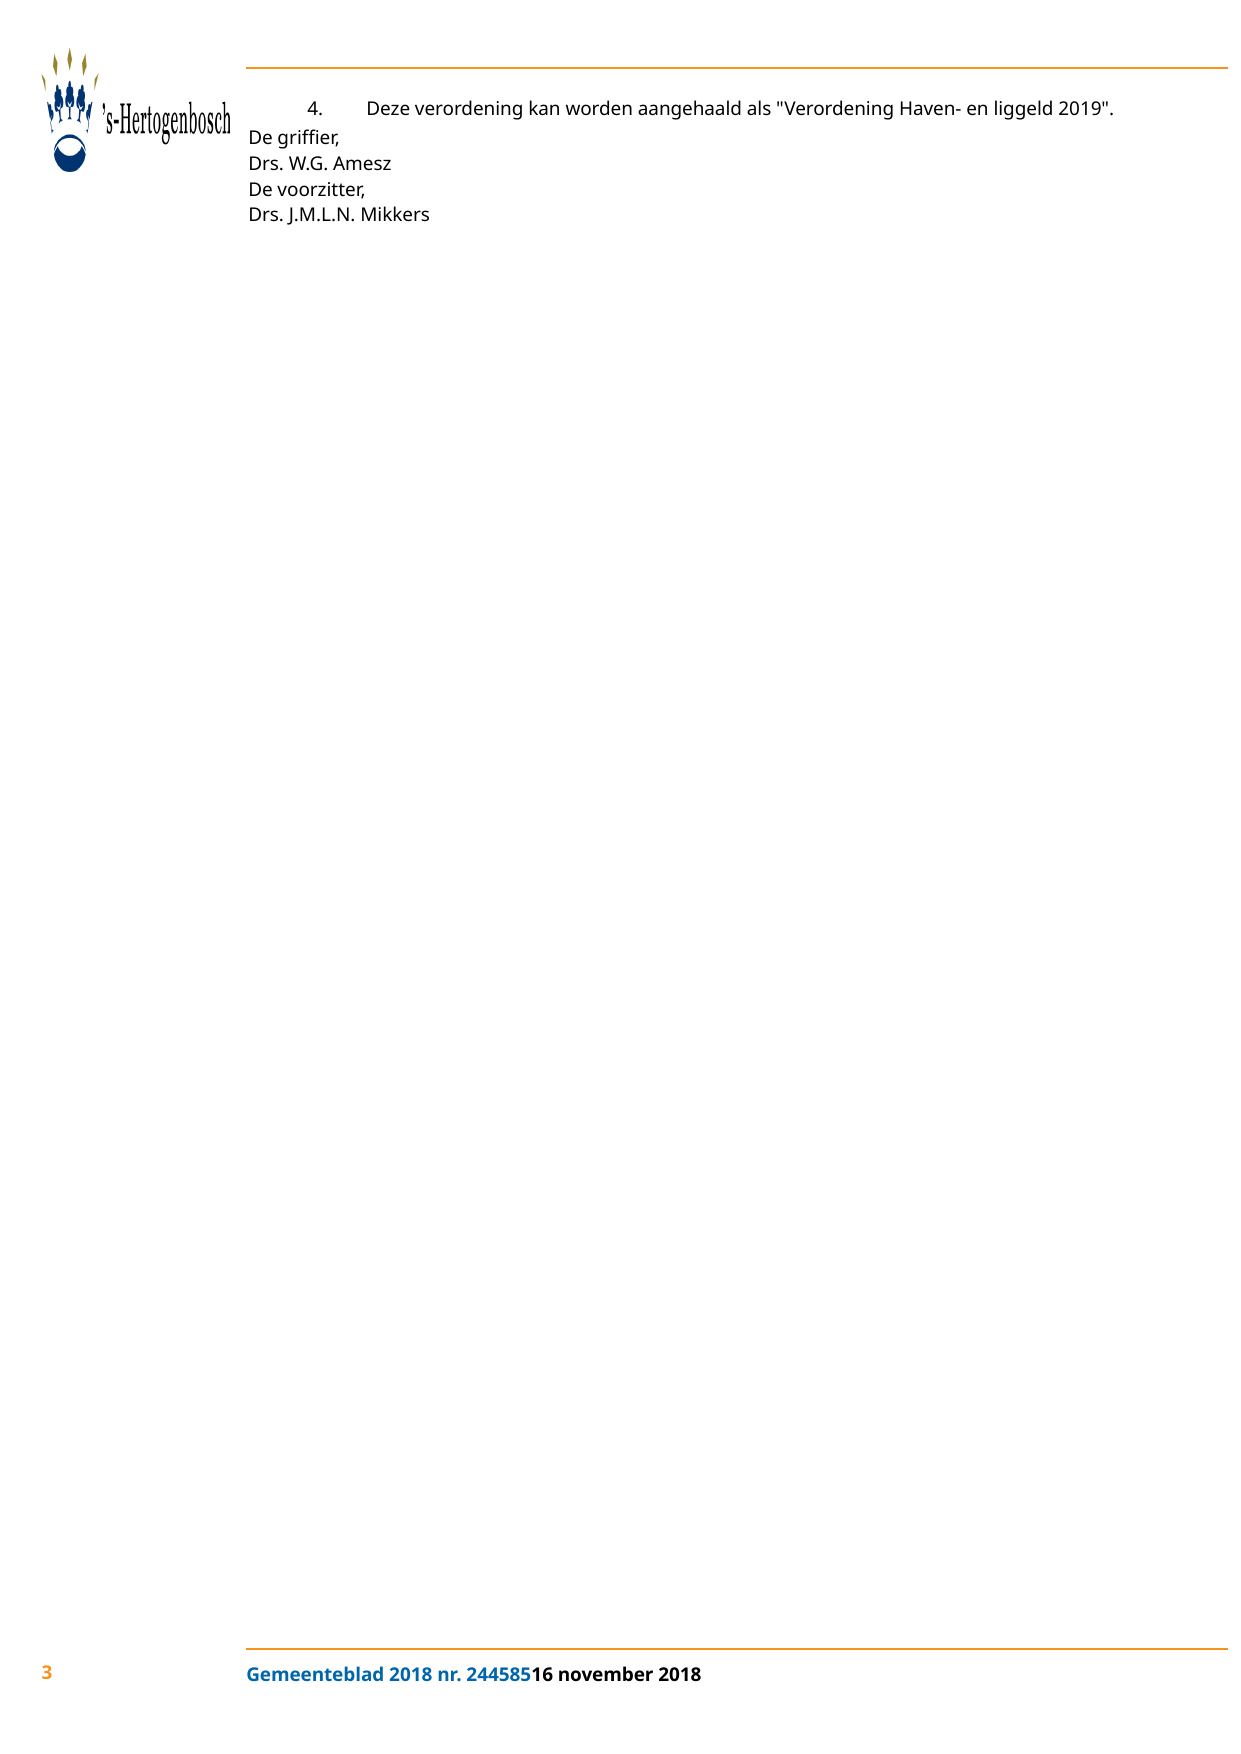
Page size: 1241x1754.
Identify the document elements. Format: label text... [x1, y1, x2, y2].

list Deze verordening kan worden aangehaald als "Verordening Haven- en liggeld 2019". [307, 95, 1152, 121]
text Drs. J.M.L.N. Mikkers [248, 202, 1152, 227]
text De griffier, [248, 124, 1152, 150]
picture [41, 47, 231, 172]
text Drs. W.G. Amesz [248, 150, 1152, 176]
text De voorzitter, [248, 176, 1152, 202]
